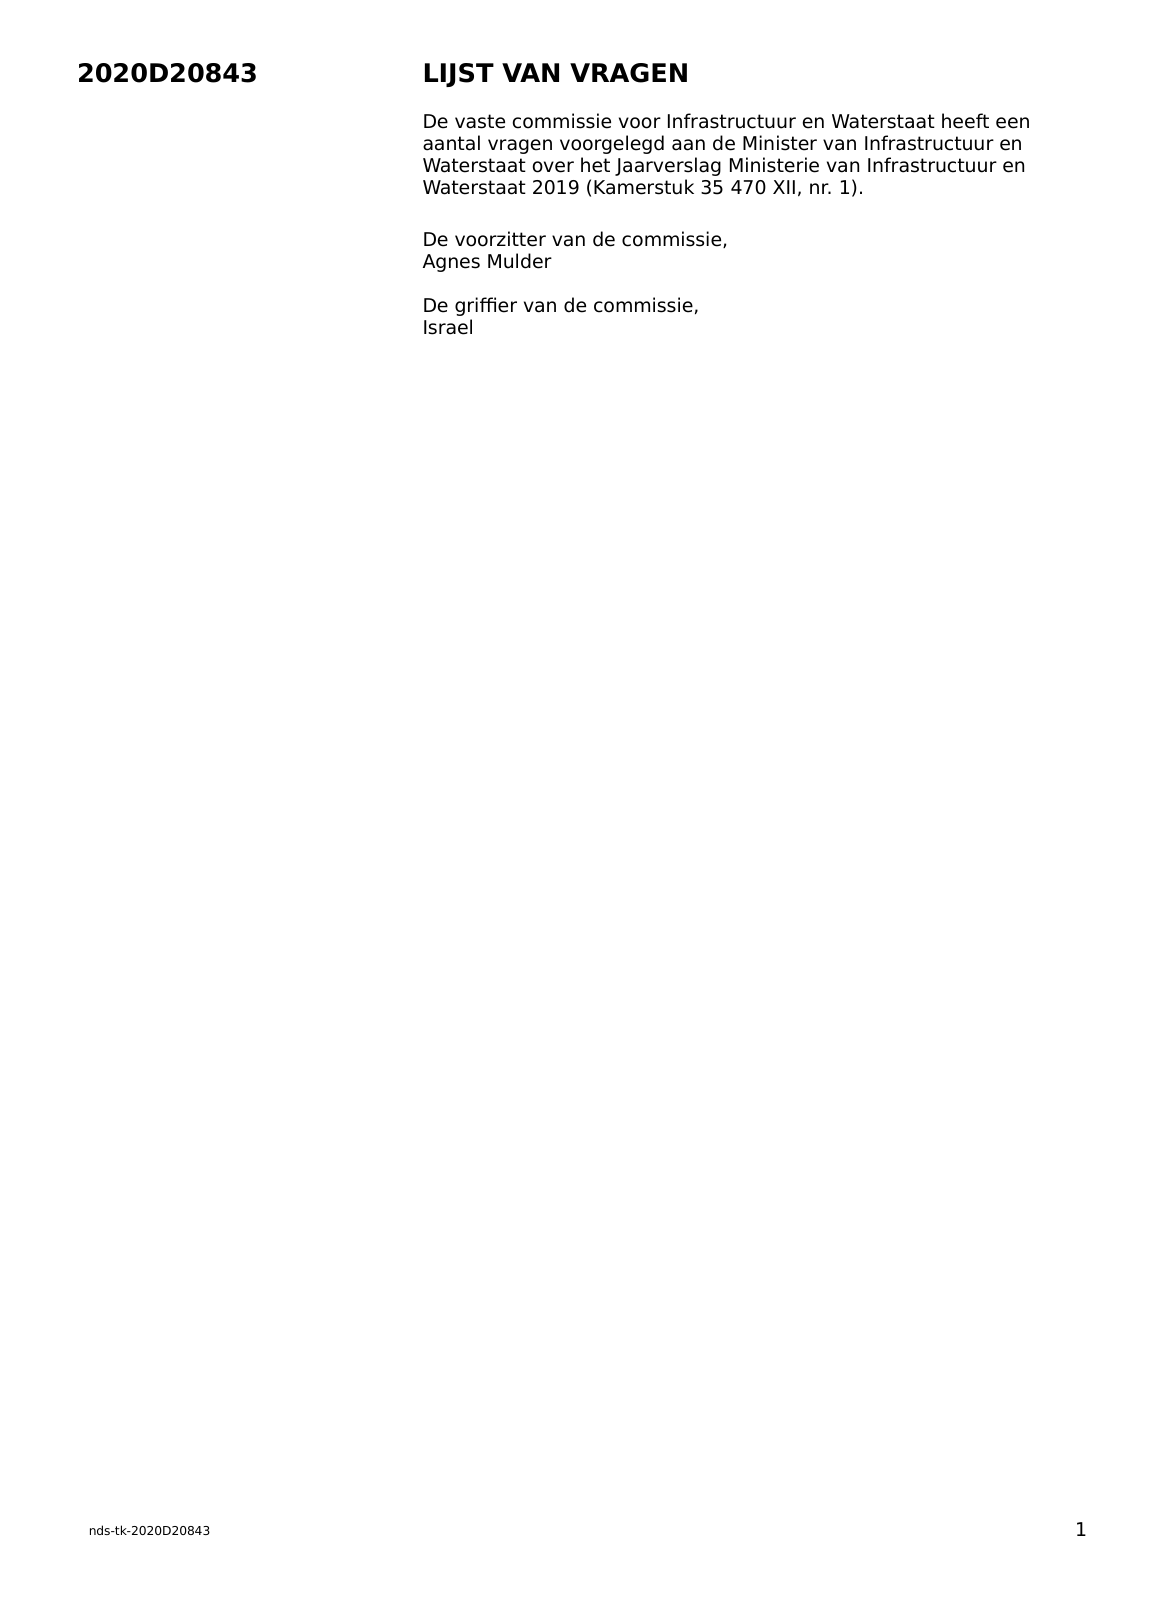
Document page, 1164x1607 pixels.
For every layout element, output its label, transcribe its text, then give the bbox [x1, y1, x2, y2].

text 2020D20843 LIJST VAN VRAGEN [77, 59, 1087, 89]
text De voorzitter van de commissie, Agnes Mulder [422, 229, 1087, 273]
text De griffier van de commissie, Israel [422, 295, 1087, 339]
text De vaste commissie voor Infrastructuur en Waterstaat heeft een aantal vragen voorgelegd aan de Minister van Infrastructuur en Waterstaat over het Jaarverslag Ministerie van Infrastructuur en Waterstaat 2019 (Kamerstuk 35 470 XII, nr. 1). [422, 111, 1087, 199]
text nds-tk-2020D20843 [88, 1524, 323, 1538]
